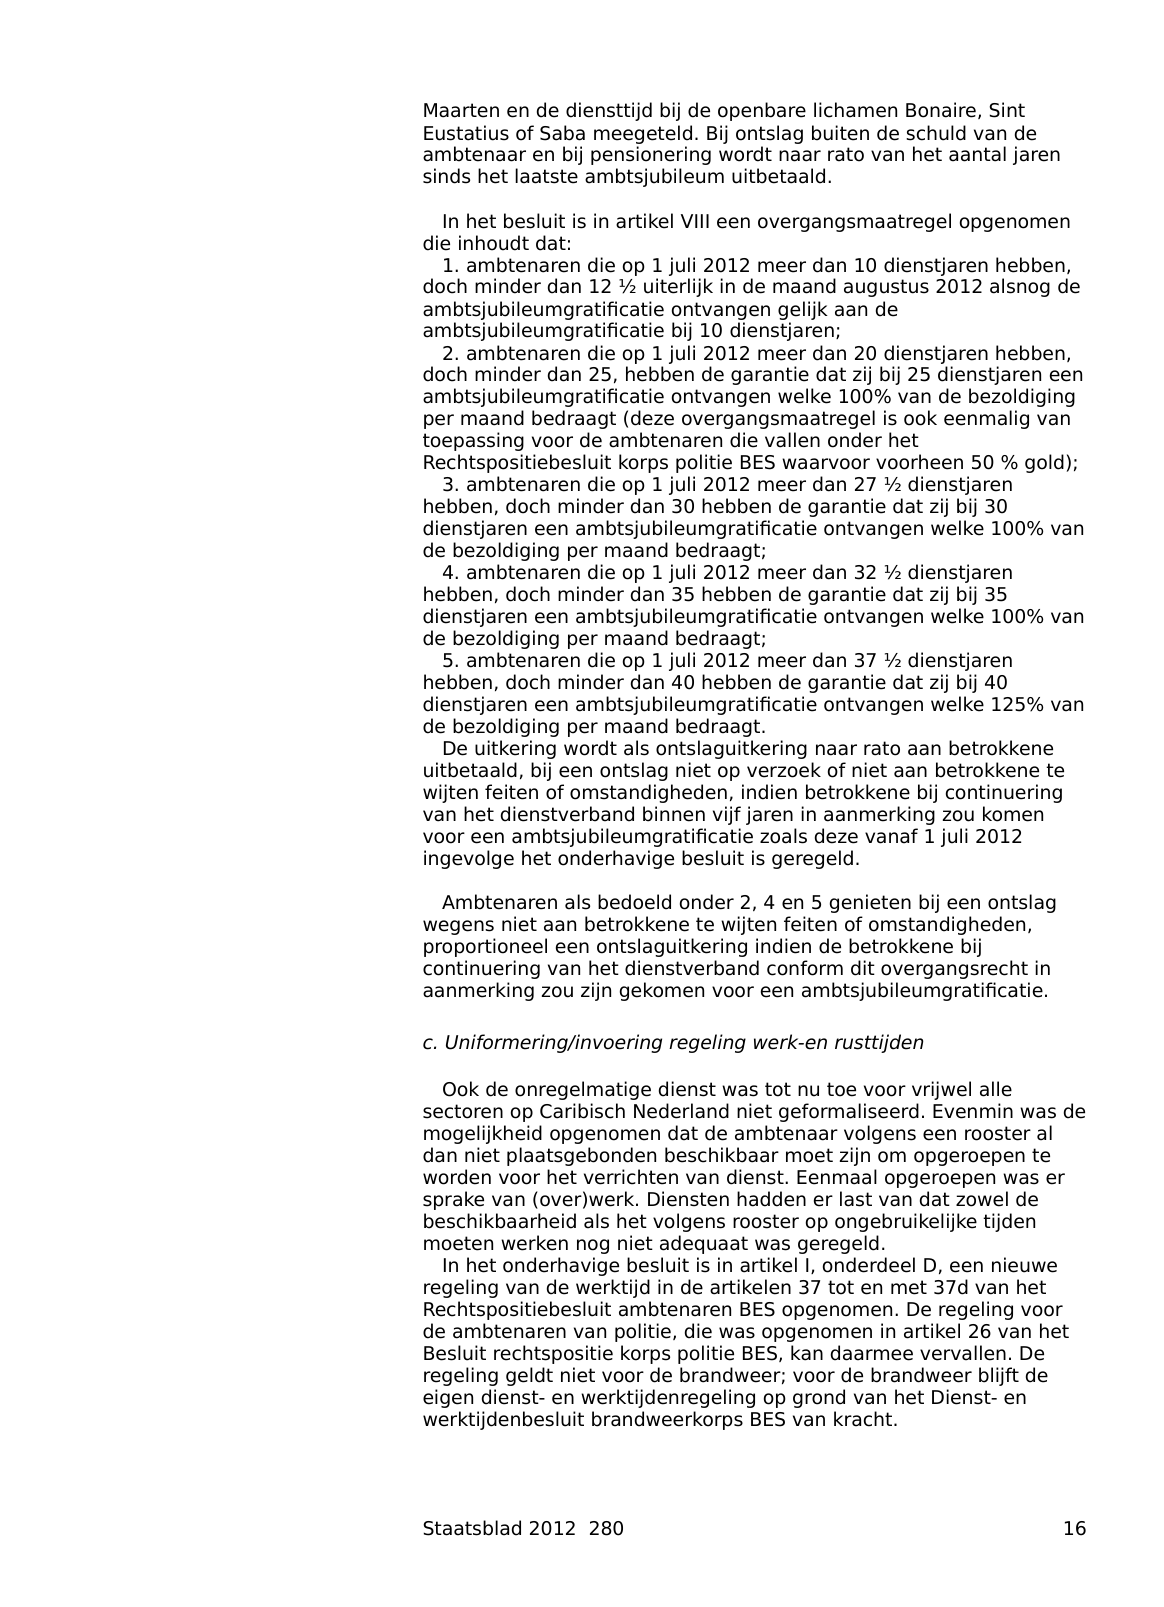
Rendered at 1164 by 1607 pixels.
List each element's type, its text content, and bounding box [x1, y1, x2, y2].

text 1. ambtenaren die op 1 juli 2012 meer dan 10 dienstjaren hebben, doch minder dan 12 ½ uiterlijk in de maand augustus 2012 alsnog de ambtsjubileumgratificatie ontvangen gelijk aan de ambtsjubileumgratificatie bij 10 dienstjaren; [422, 254, 1087, 342]
subtitle c. Uniformering/invoering regeling werk-en rusttijden [422, 1032, 1087, 1054]
text Ambtenaren als bedoeld onder 2, 4 en 5 genieten bij een ontslag wegens niet aan betrokkene te wijten feiten of omstandigheden, proportioneel een ontslaguitkering indien de betrokkene bij continuering van het dienstverband conform dit overgangsrecht in aanmerking zou zijn gekomen voor een ambtsjubileumgratificatie. [422, 892, 1087, 1002]
text Ook de onregelmatige dienst was tot nu toe voor vrijwel alle sectoren op Caribisch Nederland niet geformaliseerd. Evenmin was de mogelijkheid opgenomen dat de ambtenaar volgens een rooster al dan niet plaatsgebonden beschikbaar moet zijn om opgeroepen te worden voor het verrichten van dienst. Eenmaal opgeroepen was er sprake van (over)werk. Diensten hadden er last van dat zowel de beschikbaarheid als het volgens rooster op ongebruikelijke tijden moeten werken nog niet adequaat was geregeld. [422, 1079, 1087, 1255]
text De uitkering wordt als ontslaguitkering naar rato aan betrokkene uitbetaald, bij een ontslag niet op verzoek of niet aan betrokkene te wijten feiten of omstandigheden, indien betrokkene bij continuering van het dienstverband binnen vijf jaren in aanmerking zou komen voor een ambtsjubileumgratificatie zoals deze vanaf 1 juli 2012 ingevolge het onderhavige besluit is geregeld. [422, 738, 1087, 870]
text In het onderhavige besluit is in artikel I, onderdeel D, een nieuwe regeling van de werktijd in de artikelen 37 tot en met 37d van het Rechtspositiebesluit ambtenaren BES opgenomen. De regeling voor de ambtenaren van politie, die was opgenomen in artikel 26 van het Besluit rechtspositie korps politie BES, kan daarmee vervallen. De regeling geldt niet voor de brandweer; voor de brandweer blijft de eigen dienst- en werktijdenregeling op grond van het Dienst- en werktijdenbesluit brandweerkorps BES van kracht. [422, 1255, 1087, 1431]
text Maarten en de diensttijd bij de openbare lichamen Bonaire, Sint Eustatius of Saba meegeteld. Bij ontslag buiten de schuld van de ambtenaar en bij pensionering wordt naar rato van het aantal jaren sinds het laatste ambtsjubileum uitbetaald. [422, 100, 1087, 188]
text 4. ambtenaren die op 1 juli 2012 meer dan 32 ½ dienstjaren hebben, doch minder dan 35 hebben de garantie dat zij bij 35 dienstjaren een ambtsjubileumgratificatie ontvangen welke 100% van de bezoldiging per maand bedraagt; [422, 562, 1087, 650]
text 3. ambtenaren die op 1 juli 2012 meer dan 27 ½ dienstjaren hebben, doch minder dan 30 hebben de garantie dat zij bij 30 dienstjaren een ambtsjubileumgratificatie ontvangen welke 100% van de bezoldiging per maand bedraagt; [422, 474, 1087, 562]
text 2. ambtenaren die op 1 juli 2012 meer dan 20 dienstjaren hebben, doch minder dan 25, hebben de garantie dat zij bij 25 dienstjaren een ambtsjubileumgratificatie ontvangen welke 100% van de bezoldiging per maand bedraagt (deze overgangsmaatregel is ook eenmalig van toepassing voor de ambtenaren die vallen onder het Rechtspositiebesluit korps politie BES waarvoor voorheen 50 % gold); [422, 342, 1087, 474]
text In het besluit is in artikel VIII een overgangsmaatregel opgenomen die inhoudt dat: [422, 211, 1087, 254]
text 5. ambtenaren die op 1 juli 2012 meer dan 37 ½ dienstjaren hebben, doch minder dan 40 hebben de garantie dat zij bij 40 dienstjaren een ambtsjubileumgratificatie ontvangen welke 125% van de bezoldiging per maand bedraagt. [422, 650, 1087, 738]
